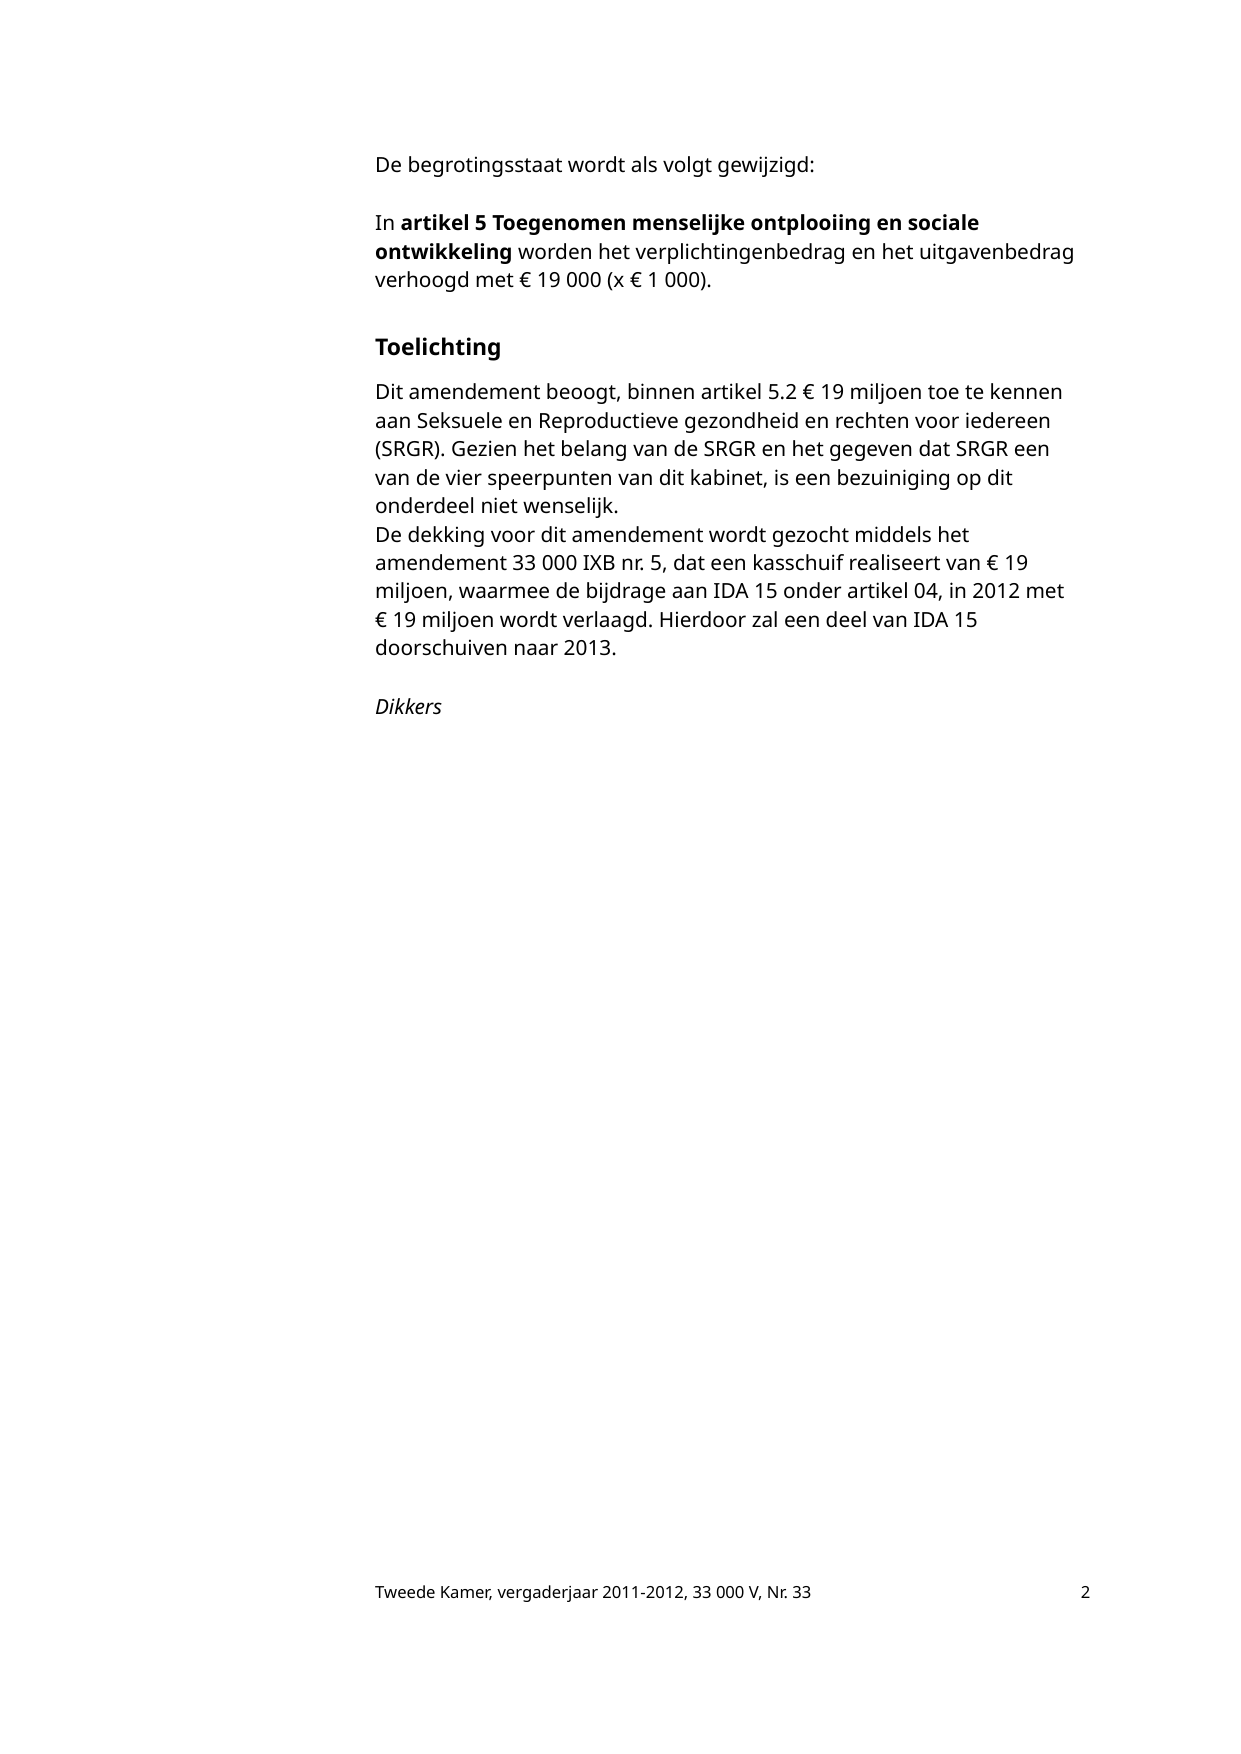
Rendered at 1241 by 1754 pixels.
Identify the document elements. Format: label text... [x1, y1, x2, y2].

subtitle Toelichting [375, 331, 1090, 362]
text De begrotingsstaat wordt als volgt gewijzigd: [375, 150, 1090, 178]
text Dikkers [375, 692, 1090, 720]
text Dit amendement beoogt, binnen artikel 5.2 € 19 miljoen toe te kennen aan Seksuele en Reproductieve gezondheid en rechten voor iedereen (SRGR). Gezien het belang van de SRGR en het gegeven dat SRGR een van de vier speerpunten van dit kabinet, is een bezuiniging op dit onderdeel niet wenselijk. [375, 377, 1090, 520]
text De dekking voor dit amendement wordt gezocht middels het amendement 33 000 IXB nr. 5, dat een kasschuif realiseert van € 19 miljoen, waarmee de bijdrage aan IDA 15 onder artikel 04, in 2012 met € 19 miljoen wordt verlaagd. Hierdoor zal een deel van IDA 15 doorschuiven naar 2013. [375, 520, 1090, 662]
text In artikel 5 Toegenomen menselijke ontplooiing en sociale ontwikkeling worden het verplichtingenbedrag en het uitgavenbedrag verhoogd met € 19 000 (x € 1 000). [375, 208, 1090, 294]
